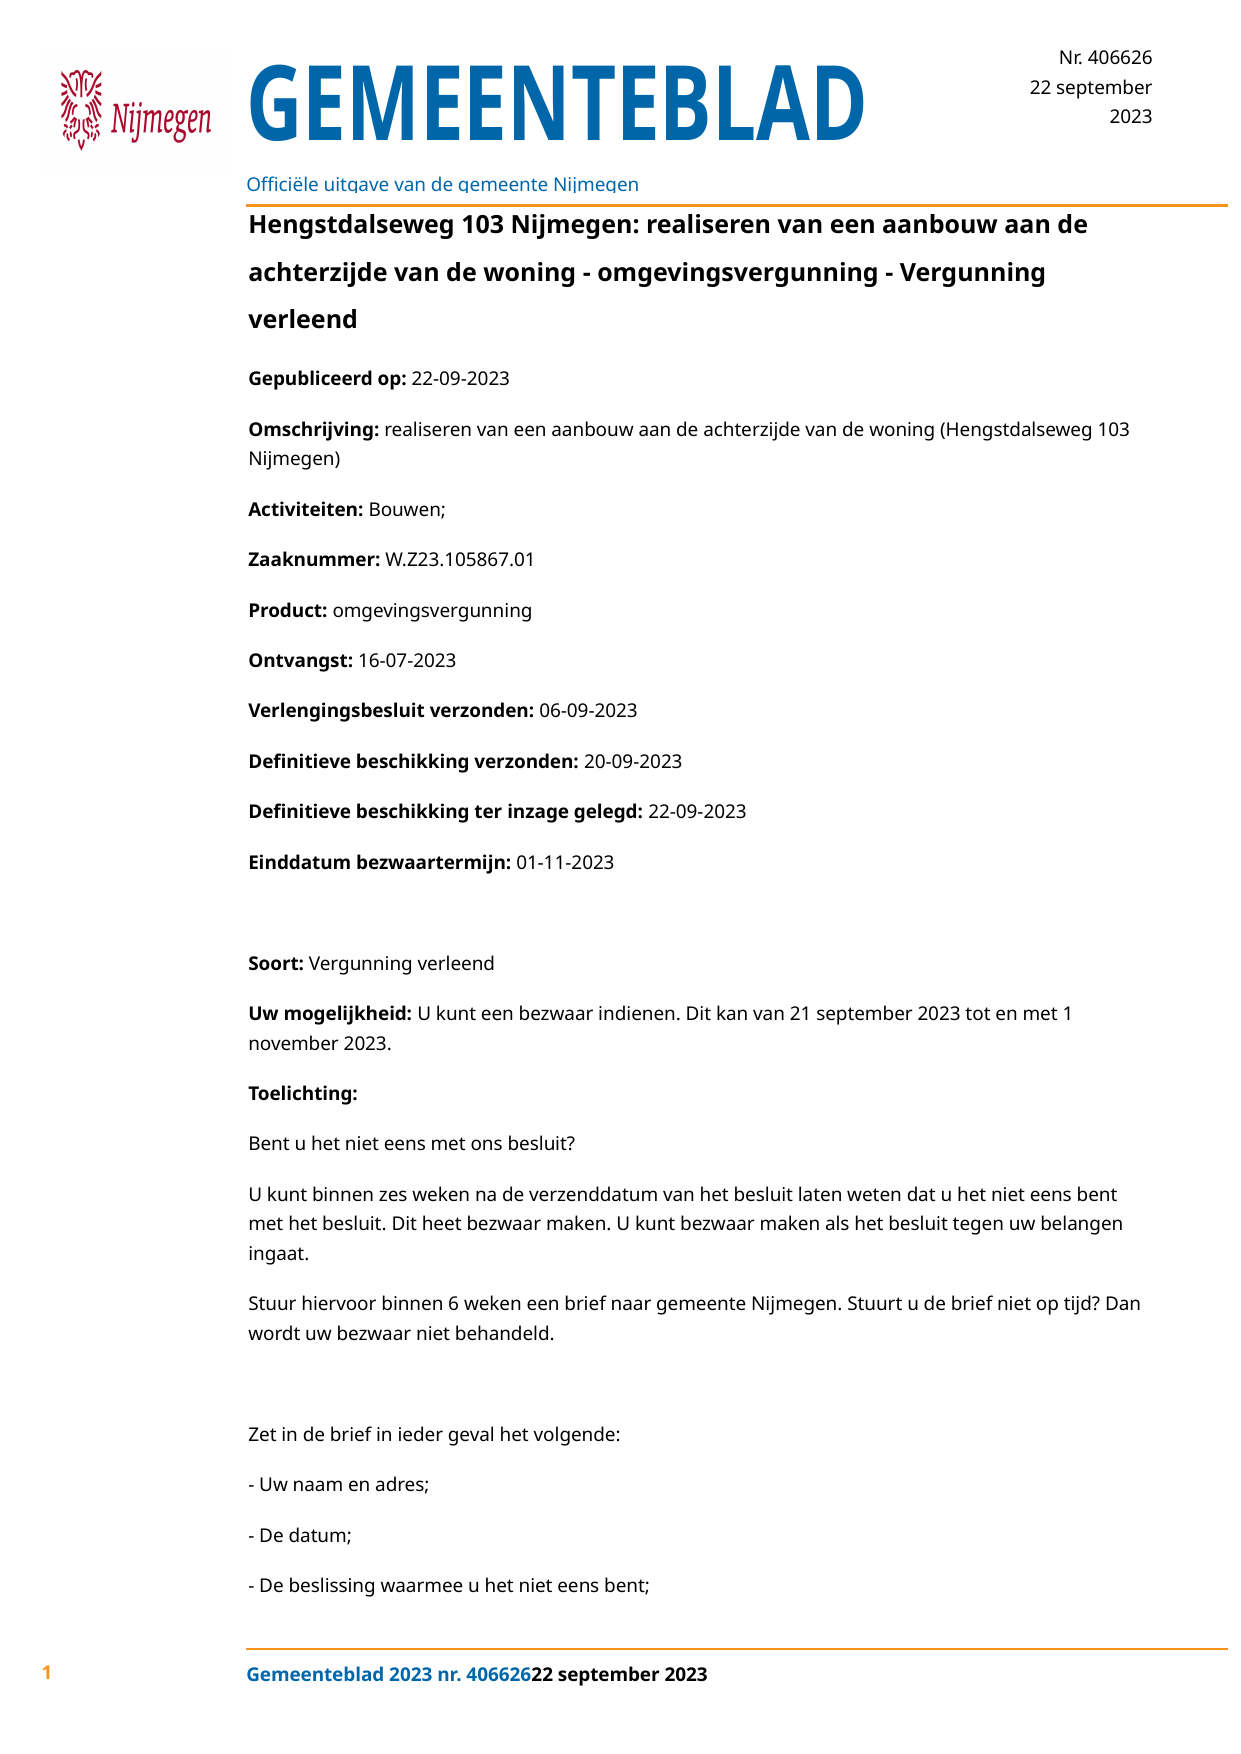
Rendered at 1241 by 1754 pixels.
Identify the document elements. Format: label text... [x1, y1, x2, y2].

picture [41, 47, 231, 172]
text - De datum; [248, 1522, 1152, 1547]
text Omschrijving: realiseren van een aanbouw aan de achterzijde van de woning (Hengstdalseweg 103 Nijmegen) [248, 416, 1152, 471]
text Soort: Vergunning verleend [248, 950, 1152, 975]
text Hengstdalseweg 103 Nijmegen: realiseren van een aanbouw aan de achterzijde van de woning - omgevingsvergunning - Vergunning verleend [248, 207, 1152, 336]
text Uw mogelijkheid: U kunt een bezwaar indienen. Dit kan van 21 september 2023 tot en met 1 november 2023. [248, 1000, 1152, 1055]
text Verlengingsbesluit verzonden: 06-09-2023 [248, 698, 1152, 723]
text Zet in de brief in ieder geval het volgende: [248, 1421, 1152, 1447]
text Gepubliceerd op: 22-09-2023 [248, 366, 1152, 391]
text Activiteiten: Bouwen; [248, 496, 1152, 522]
text - Uw naam en adres; [248, 1471, 1152, 1497]
text Zaaknummer: W.Z23.105867.01 [248, 546, 1152, 572]
text Ontvangst: 16-07-2023 [248, 647, 1152, 673]
text Stuur hiervoor binnen 6 weken een brief naar gemeente Nijmegen. Stuurt u de brief niet op tijd? Dan wordt uw bezwaar niet behandeld. [248, 1291, 1152, 1346]
text Toelichting: [248, 1080, 1152, 1106]
text Definitieve beschikking verzonden: 20-09-2023 [248, 748, 1152, 774]
text Bent u het niet eens met ons besluit? [248, 1131, 1152, 1156]
text U kunt binnen zes weken na de verzenddatum van het besluit laten weten dat u het niet eens bent met het besluit. Dit heet bezwaar maken. U kunt bezwaar maken als het besluit tegen uw belangen ingaat. [248, 1181, 1152, 1266]
text - De beslissing waarmee u het niet eens bent; [248, 1572, 1152, 1598]
text Definitieve beschikking ter inzage gelegd: 22-09-2023 [248, 798, 1152, 824]
text Product: omgevingsvergunning [248, 597, 1152, 622]
text Einddatum bezwaartermijn: 01-11-2023 [248, 849, 1152, 874]
